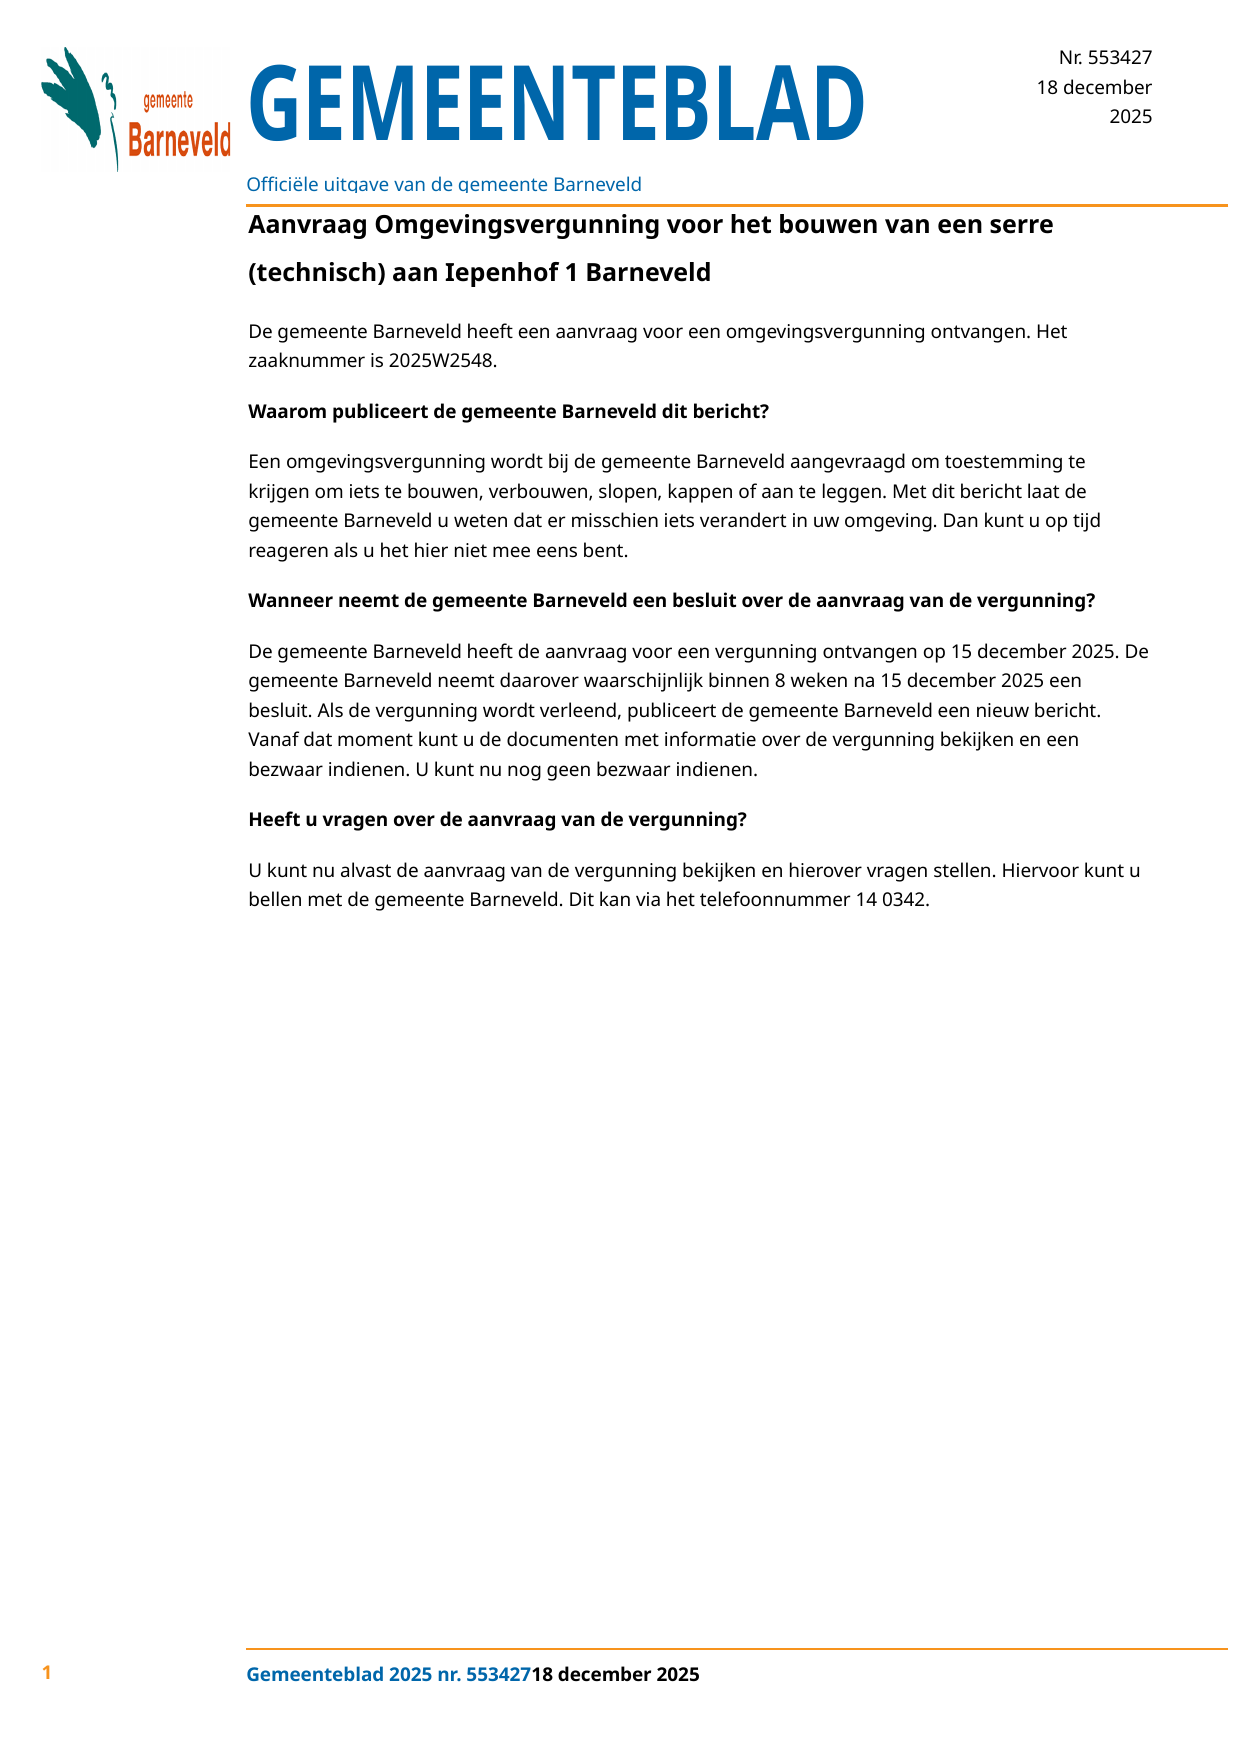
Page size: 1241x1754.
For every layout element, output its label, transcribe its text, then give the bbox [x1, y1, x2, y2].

text Heeft u vragen over de aanvraag van de vergunning? [248, 807, 1152, 832]
text Aanvraag Omgevingsvergunning voor het bouwen van een serre (technisch) aan Iepenhof 1 Barneveld [248, 207, 1152, 288]
text De gemeente Barneveld heeft een aanvraag voor een omgevingsvergunning ontvangen. Het zaaknummer is 2025W2548. [248, 318, 1152, 373]
text Een omgevingsvergunning wordt bij de gemeente Barneveld aangevraagd om toestemming te krijgen om iets te bouwen, verbouwen, slopen, kappen of aan te leggen. Met dit bericht laat de gemeente Barneveld u weten dat er misschien iets verandert in uw omgeving. Dan kunt u op tijd reageren als u het hier niet mee eens bent. [248, 448, 1152, 563]
text De gemeente Barneveld heeft de aanvraag voor een vergunning ontvangen op 15 december 2025. De gemeente Barneveld neemt daarover waarschijnlijk binnen 8 weken na 15 december 2025 een besluit. Als de vergunning wordt verleend, publiceert de gemeente Barneveld een nieuw bericht. Vanaf dat moment kunt u de documenten met informatie over de vergunning bekijken en een bezwaar indienen. U kunt nu nog geen bezwaar indienen. [248, 638, 1152, 782]
text Wanneer neemt de gemeente Barneveld een besluit over de aanvraag van de vergunning? [248, 587, 1152, 613]
picture [41, 47, 231, 172]
text U kunt nu alvast de aanvraag van de vergunning bekijken en hierover vragen stellen. Hiervoor kunt u bellen met de gemeente Barneveld. Dit kan via het telefoonnummer 14 0342. [248, 857, 1152, 912]
text Waarom publiceert de gemeente Barneveld dit bericht? [248, 398, 1152, 424]
